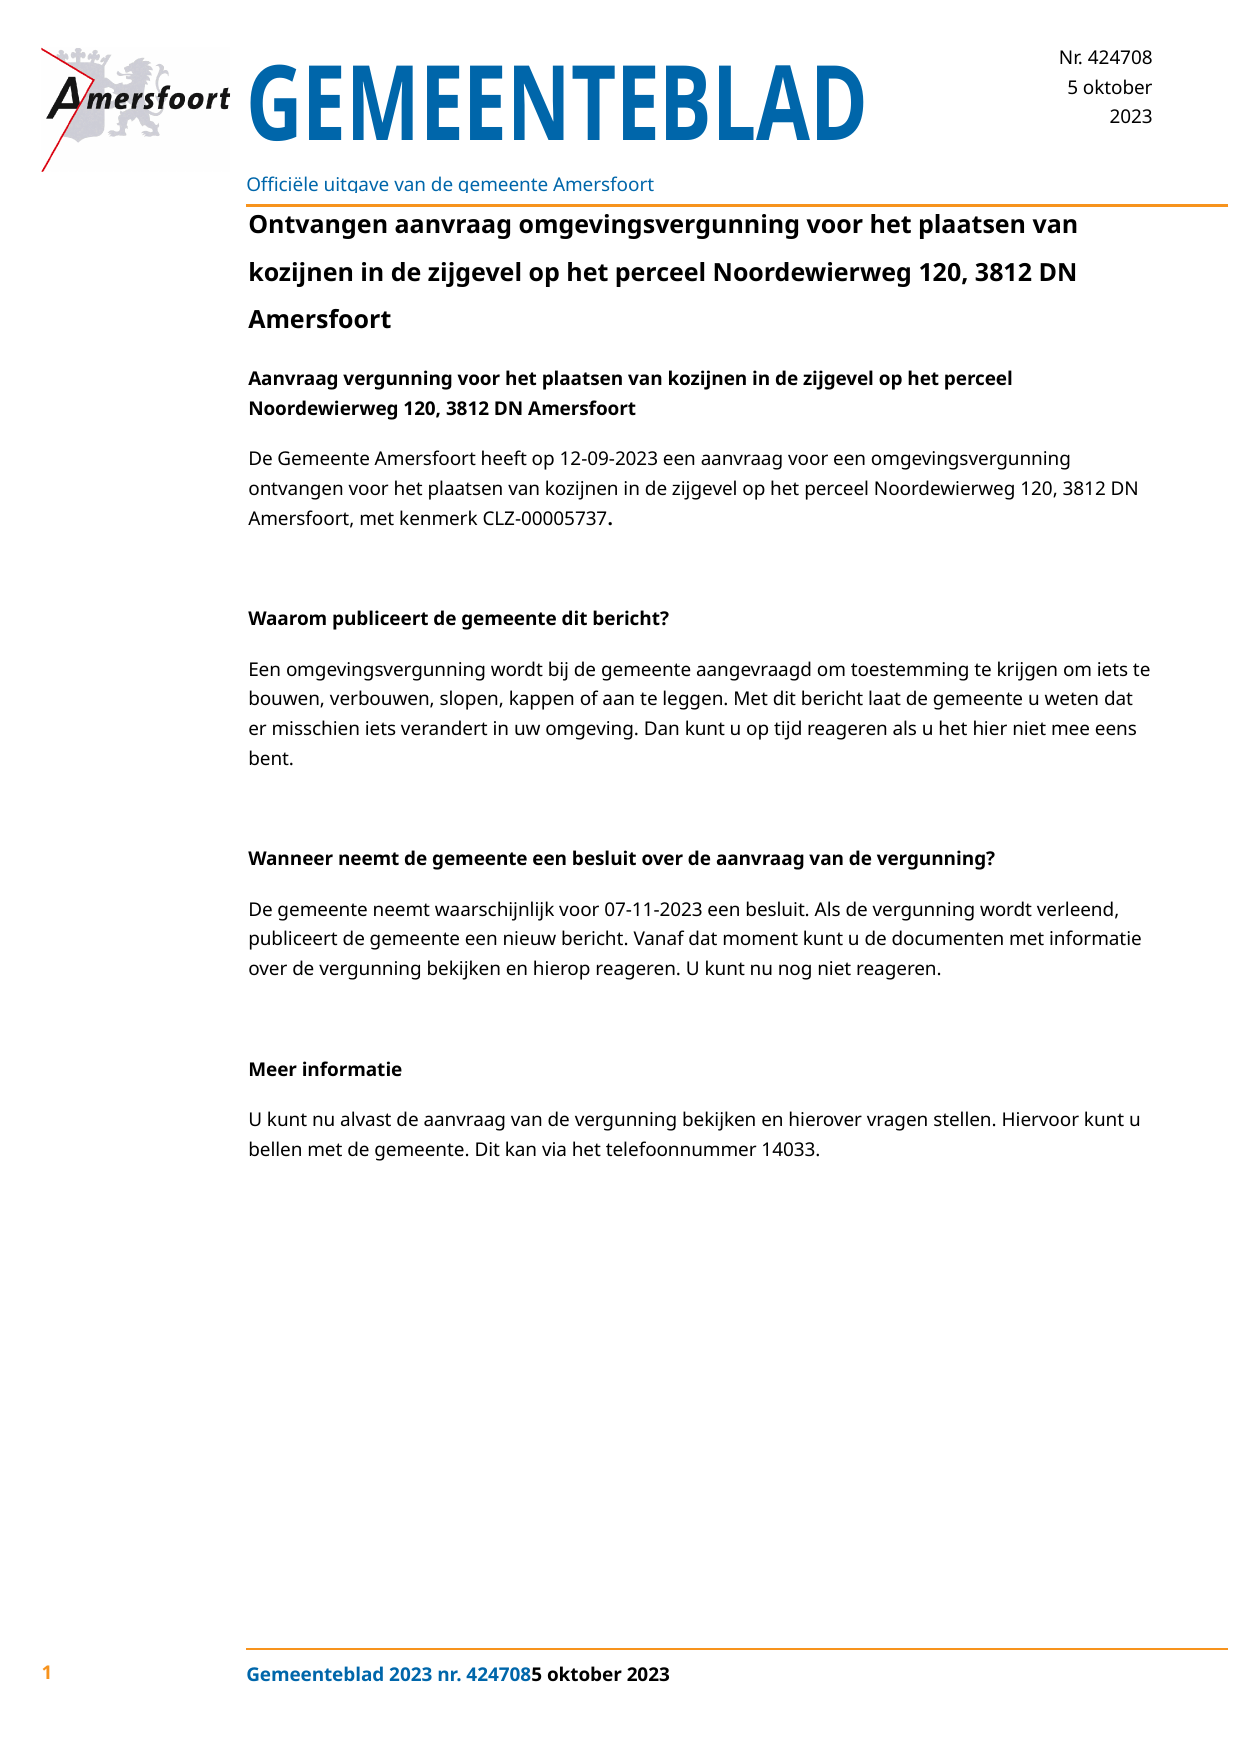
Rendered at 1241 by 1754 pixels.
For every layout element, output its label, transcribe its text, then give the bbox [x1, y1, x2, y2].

text De gemeente neemt waarschijnlijk voor 07-11-2023 een besluit. Als de vergunning wordt verleend, publiceert de gemeente een nieuw bericht. Vanaf dat moment kunt u de documenten met informatie over de vergunning bekijken en hierop reageren. U kunt nu nog niet reageren. [248, 896, 1152, 981]
text De Gemeente Amersfoort heeft op 12-09-2023 een aanvraag voor een omgevingsvergunning ontvangen voor het plaatsen van kozijnen in de zijgevel op het perceel Noordewierweg 120, 3812 DN Amersfoort, met kenmerk CLZ-00005737. [248, 446, 1152, 530]
text Meer informatie [248, 1056, 1152, 1082]
picture [41, 47, 231, 172]
text U kunt nu alvast de aanvraag van de vergunning bekijken en hierover vragen stellen. Hiervoor kunt u bellen met de gemeente. Dit kan via het telefoonnummer 14033. [248, 1106, 1152, 1162]
text Wanneer neemt de gemeente een besluit over de aanvraag van de vergunning? [248, 846, 1152, 871]
text Ontvangen aanvraag omgevingsvergunning voor het plaatsen van kozijnen in de zijgevel op het perceel Noordewierweg 120, 3812 DN Amersfoort [248, 207, 1152, 336]
text Een omgevingsvergunning wordt bij de gemeente aangevraagd om toestemming te krijgen om iets te bouwen, verbouwen, slopen, kappen of aan te leggen. Met dit bericht laat de gemeente u weten dat er misschien iets verandert in uw omgeving. Dan kunt u op tijd reageren als u het hier niet mee eens bent. [248, 656, 1152, 770]
text Aanvraag vergunning voor het plaatsen van kozijnen in de zijgevel op het perceel Noordewierweg 120, 3812 DN Amersfoort [248, 366, 1152, 421]
text Waarom publiceert de gemeente dit bericht? [248, 606, 1152, 631]
